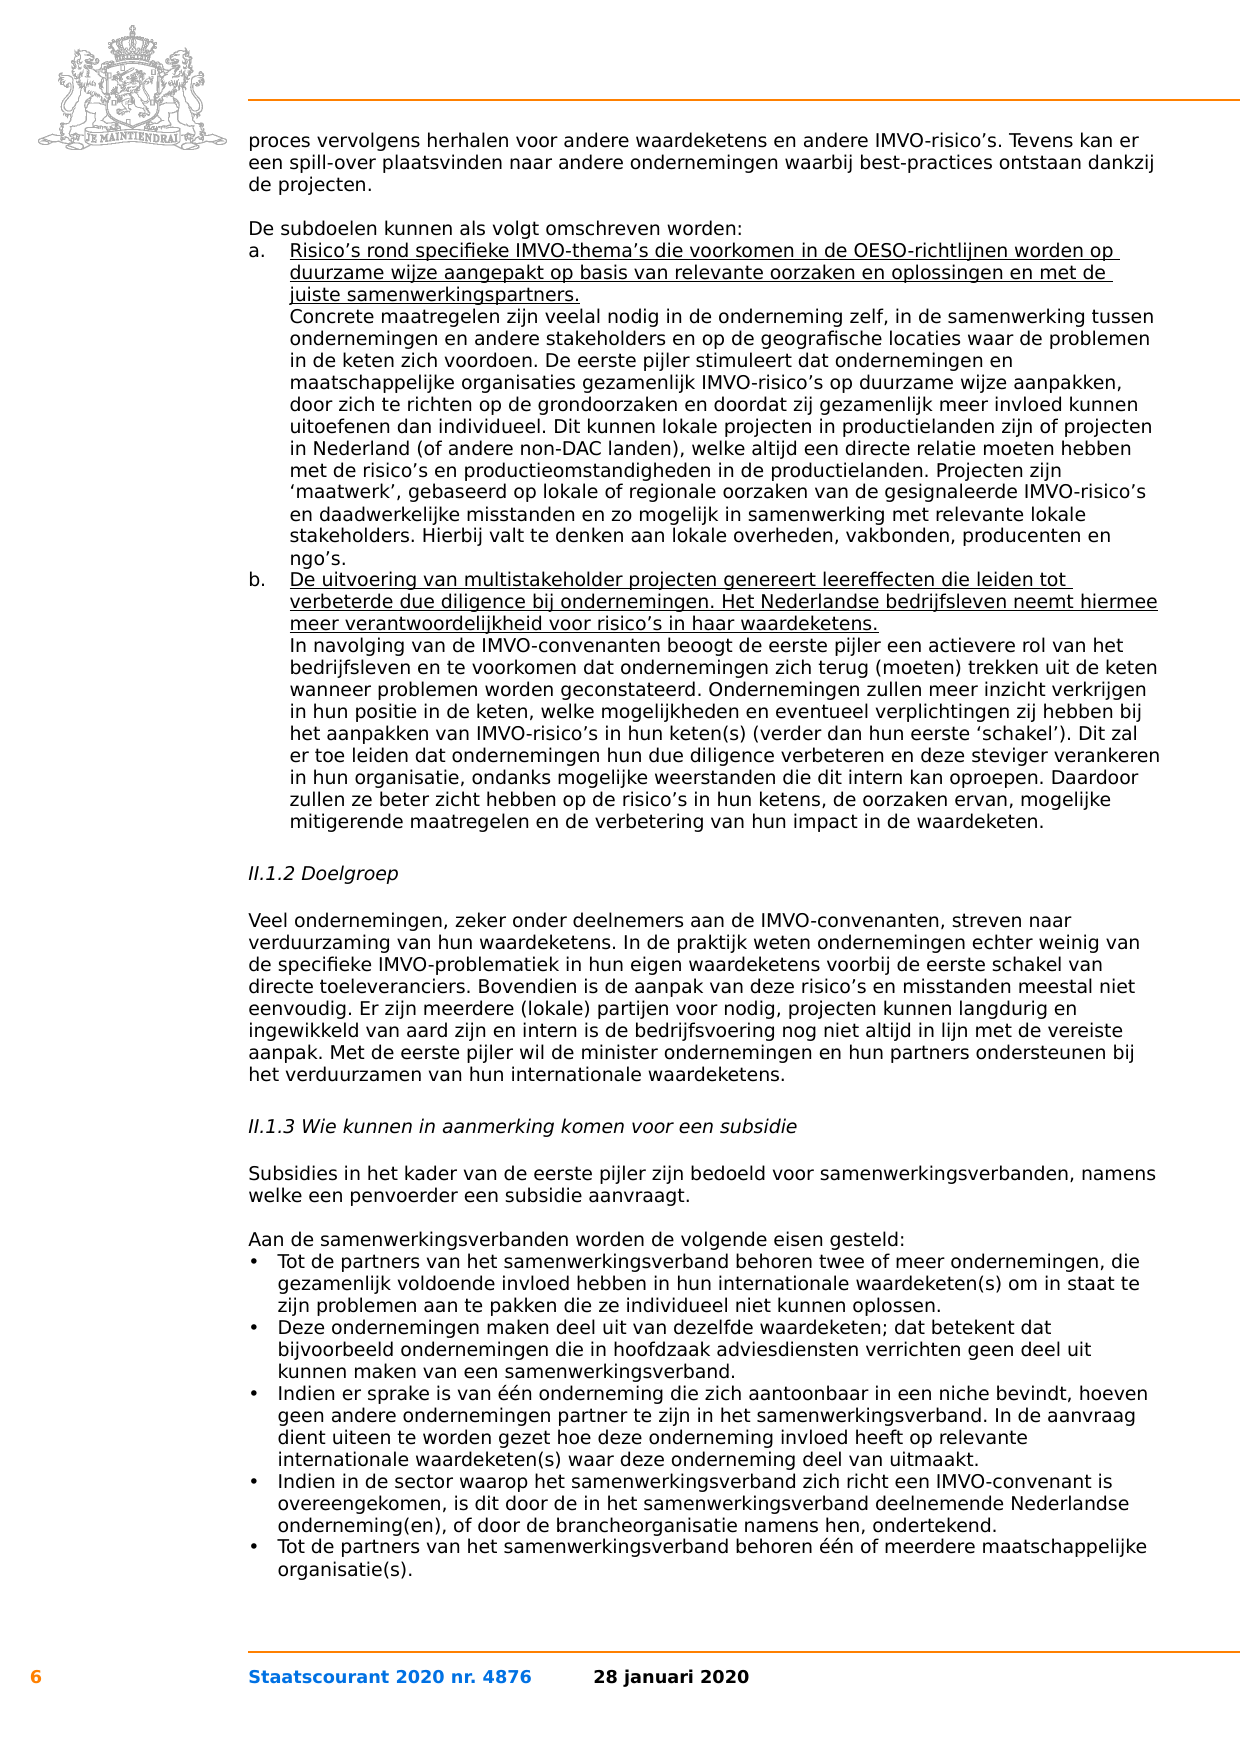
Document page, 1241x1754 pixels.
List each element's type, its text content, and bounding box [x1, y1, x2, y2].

text Aan de samenwerkingsverbanden worden de volgende eisen gesteld: [248, 1229, 1163, 1251]
text De subdoelen kunnen als volgt omschreven worden: [248, 218, 1163, 240]
text In navolging van de IMVO-convenanten beoogt de eerste pijler een actievere rol van het bedrijfsleven en te voorkomen dat ondernemingen zich terug (moeten) trekken uit de keten wanneer problemen worden geconstateerd. Ondernemingen zullen meer inzicht verkrijgen in hun positie in de keten, welke mogelijkheden en eventueel verplichtingen zij hebben bij het aanpakken van IMVO-risico’s in hun keten(s) (verder dan hun eerste ‘schakel’). Dit zal er toe leiden dat ondernemingen hun due diligence verbeteren en deze steviger verankeren in hun organisatie, ondanks mogelijke weerstanden die dit intern kan oproepen. Daardoor zullen ze beter zicht hebben op de risico’s in hun ketens, de oorzaken ervan, mogelijke mitigerende maatregelen en de verbetering van hun impact in de waardeketen. [289, 635, 1163, 833]
text • Tot de partners van het samenwerkingsverband behoren twee of meer ondernemingen, die gezamenlijk voldoende invloed hebben in hun internationale waardeketen(s) om in staat te zijn problemen aan te pakken die ze individueel niet kunnen oplossen. [248, 1251, 1163, 1317]
text proces vervolgens herhalen voor andere waardeketens en andere IMVO-risico’s. Tevens kan er een spill-over plaatsvinden naar andere ondernemingen waarbij best-practices ontstaan dankzij de projecten. [248, 130, 1163, 196]
text • Tot de partners van het samenwerkingsverband behoren één of meerdere maatschappelijke organisatie(s). [248, 1536, 1163, 1580]
text • Indien in de sector waarop het samenwerkingsverband zich richt een IMVO-convenant is overeengekomen, is dit door de in het samenwerkingsverband deelnemende Nederlandse onderneming(en), of door de brancheorganisatie namens hen, ondertekend. [248, 1471, 1163, 1536]
text Veel ondernemingen, zeker onder deelnemers aan de IMVO-convenanten, streven naar verduurzaming van hun waardeketens. In de praktijk weten ondernemingen echter weinig van de specifieke IMVO-problematiek in hun eigen waardeketens voorbij de eerste schakel van directe toeleveranciers. Bovendien is de aanpak van deze risico’s en misstanden meestal niet eenvoudig. Er zijn meerdere (lokale) partijen voor nodig, projecten kunnen langdurig en ingewikkeld van aard zijn en intern is de bedrijfsvoering nog niet altijd in lijn met de vereiste aanpak. Met de eerste pijler wil de minister ondernemingen en hun partners ondersteunen bij het verduurzamen van hun internationale waardeketens. [248, 910, 1163, 1086]
text Subsidies in het kader van de eerste pijler zijn bedoeld voor samenwerkingsverbanden, namens welke een penvoerder een subsidie aanvraagt. [248, 1163, 1163, 1207]
text a. Risico’s rond specifieke IMVO-thema’s die voorkomen in de OESO-richtlijnen worden op duurzame wijze aangepakt op basis van relevante oorzaken en oplossingen en met de juiste samenwerkingspartners. [248, 240, 1163, 306]
text Concrete maatregelen zijn veelal nodig in de onderneming zelf, in de samenwerking tussen ondernemingen en andere stakeholders en op de geografische locaties waar de problemen in de keten zich voordoen. De eerste pijler stimuleert dat ondernemingen en maatschappelijke organisaties gezamenlijk IMVO-risico’s op duurzame wijze aanpakken, door zich te richten op de grondoorzaken en doordat zij gezamenlijk meer invloed kunnen uitoefenen dan individueel. Dit kunnen lokale projecten in productielanden zijn of projecten in Nederland (of andere non-DAC landen), welke altijd een directe relatie moeten hebben met de risico’s en productieomstandigheden in de productielanden. Projecten zijn ‘maatwerk’, gebaseerd op lokale of regionale oorzaken van de gesignaleerde IMVO-risico’s en daadwerkelijke misstanden en zo mogelijk in samenwerking met relevante lokale stakeholders. Hierbij valt te denken aan lokale overheden, vakbonden, producenten en ngo’s. [289, 306, 1163, 569]
subtitle II.1.3 Wie kunnen in aanmerking komen voor een subsidie [248, 1116, 1163, 1138]
text • Deze ondernemingen maken deel uit van dezelfde waardeketen; dat betekent dat bijvoorbeeld ondernemingen die in hoofdzaak adviesdiensten verrichten geen deel uit kunnen maken van een samenwerkingsverband. [248, 1317, 1163, 1383]
text b. De uitvoering van multistakeholder projecten genereert leereffecten die leiden tot verbeterde due diligence bij ondernemingen. Het Nederlandse bedrijfsleven neemt hiermee meer verantwoordelijkheid voor risico’s in haar waardeketens. [248, 569, 1163, 635]
text • Indien er sprake is van één onderneming die zich aantoonbaar in een niche bevindt, hoeven geen andere ondernemingen partner te zijn in het samenwerkingsverband. In de aanvraag dient uiteen te worden gezet hoe deze onderneming invloed heeft op relevante internationale waardeketen(s) waar deze onderneming deel van uitmaakt. [248, 1383, 1163, 1471]
subtitle II.1.2 Doelgroep [248, 863, 1163, 885]
picture [38, 25, 227, 150]
